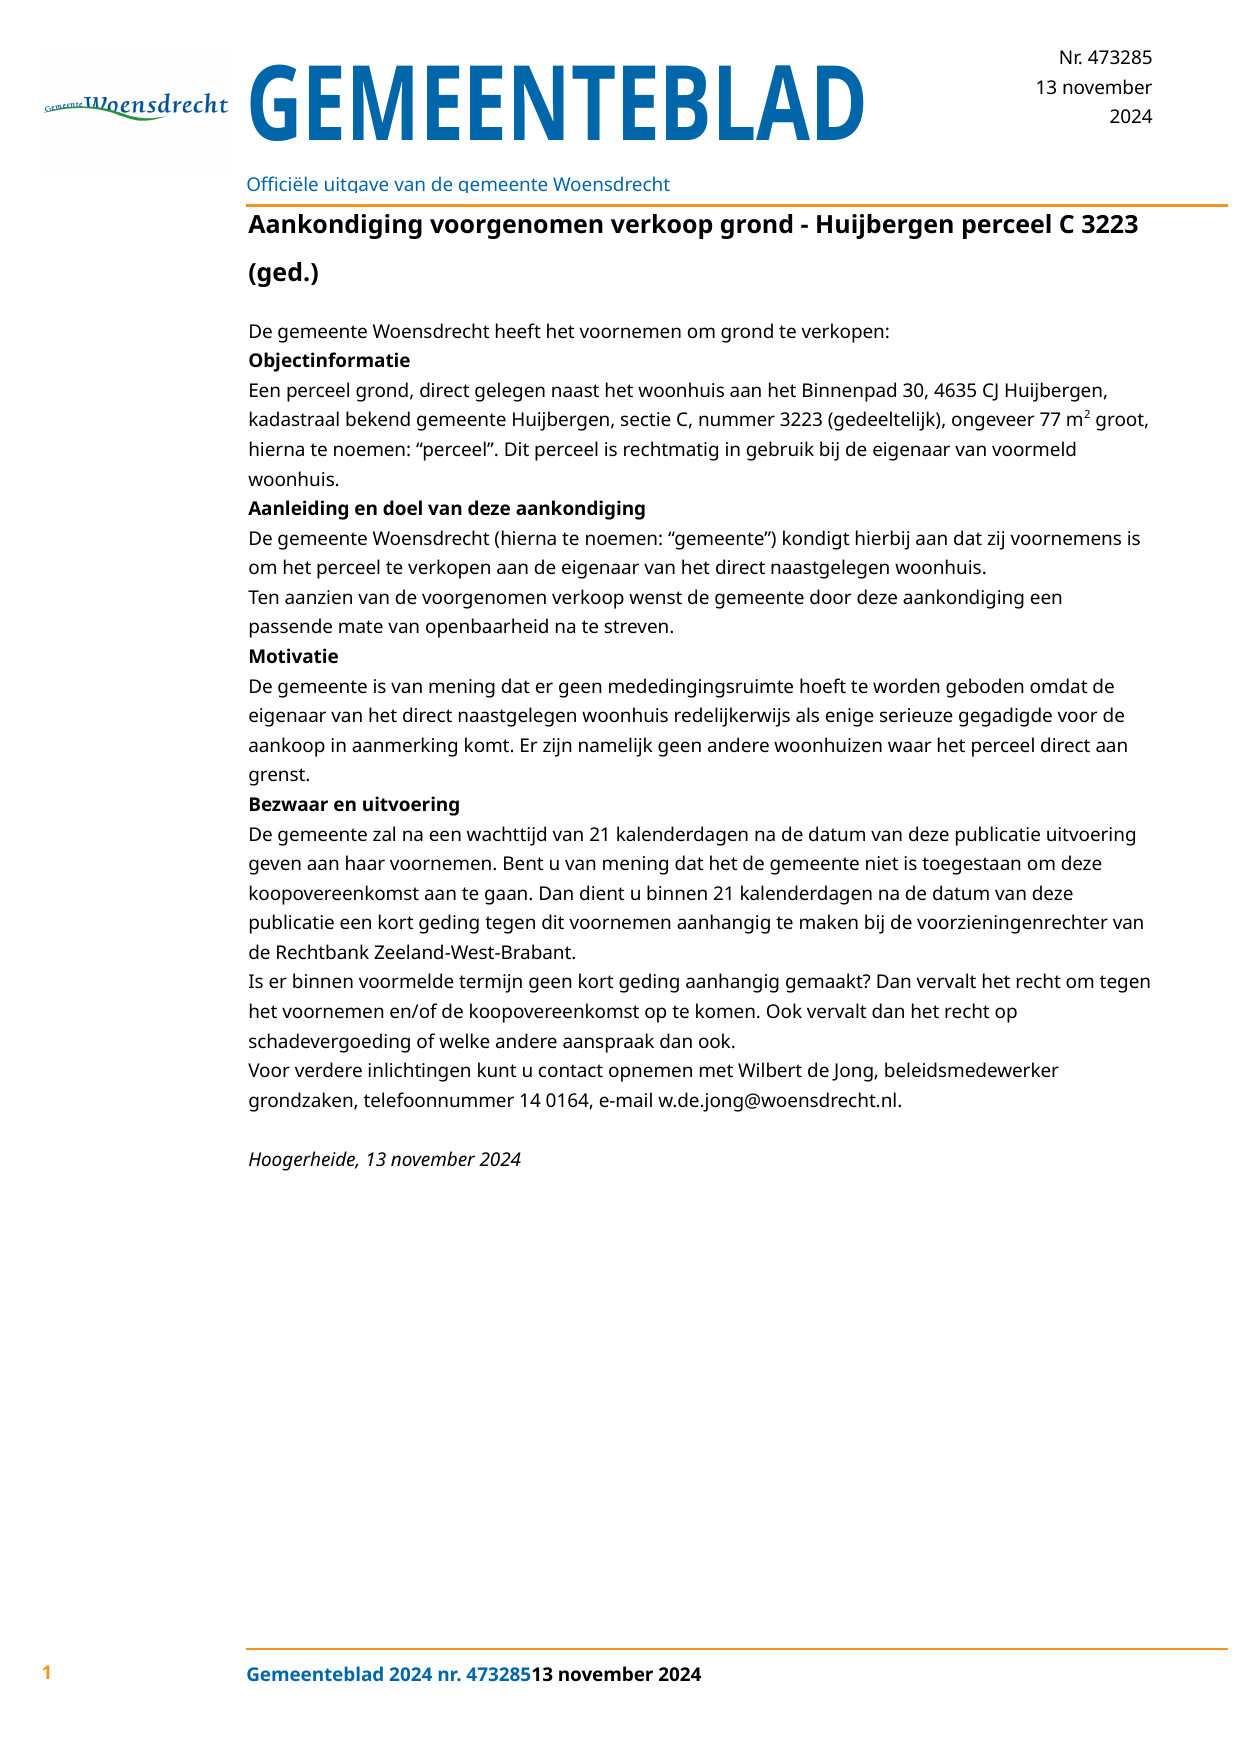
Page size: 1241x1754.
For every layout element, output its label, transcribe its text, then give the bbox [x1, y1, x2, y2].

text Aankondiging voorgenomen verkoop grond - Huijbergen perceel C 3223 (ged.) [248, 207, 1152, 288]
text Ten aanzien van de voorgenomen verkoop wenst de gemeente door deze aankondiging een passende mate van openbaarheid na te streven. [248, 584, 1152, 639]
text De gemeente is van mening dat er geen mededingingsruimte hoeft te worden geboden omdat de eigenaar van het direct naastgelegen woonhuis redelijkerwijs als enige serieuze gegadigde voor de aankoop in aanmerking komt. Er zijn namelijk geen andere woonhuizen waar het perceel direct aan grenst. [248, 673, 1152, 787]
text Voor verdere inlichtingen kunt u contact opnemen met Wilbert de Jong, beleidsmedewerker grondzaken, telefoonnummer 14 0164, e-mail w.de.jong@woensdrecht.nl. [248, 1057, 1152, 1113]
text De gemeente zal na een wachttijd van 21 kalenderdagen na de datum van deze publicatie uitvoering geven aan haar voornemen. Bent u van mening dat het de gemeente niet is toegestaan om deze koopovereenkomst aan te gaan. Dan dient u binnen 21 kalenderdagen na de datum van deze publicatie een kort geding tegen dit voornemen aanhangig te maken bij de voorzieningenrechter van de Rechtbank Zeeland‑West‑Brabant. [248, 821, 1152, 965]
text Is er binnen voormelde termijn geen kort geding aanhangig gemaakt? Dan vervalt het recht om tegen het voornemen en/of de koopovereenkomst op te komen. Ook vervalt dan het recht op schadevergoeding of welke andere aanspraak dan ook. [248, 969, 1152, 1054]
text De gemeente Woensdrecht heeft het voornemen om grond te verkopen: [248, 318, 1152, 344]
text Objectinformatie [248, 347, 1152, 373]
text De gemeente Woensdrecht (hierna te noemen: “gemeente”) kondigt hierbij aan dat zij voornemens is om het perceel te verkopen aan de eigenaar van het direct naastgelegen woonhuis. [248, 525, 1152, 580]
text Bezwaar en uitvoering [248, 791, 1152, 817]
text Een perceel grond, direct gelegen naast het woonhuis aan het Binnenpad 30, 4635 CJ Huijbergen, kadastraal bekend gemeente Huijbergen, sectie C, nummer 3223 (gedeeltelijk), ongeveer 77 m2 groot, hierna te noemen: “perceel”. Dit perceel is rechtmatig in gebruik bij de eigenaar van voormeld woonhuis. [248, 377, 1152, 492]
text Hoogerheide, 13 november 2024 [248, 1146, 1152, 1172]
picture [41, 47, 231, 172]
text Motivatie [248, 643, 1152, 669]
text Aanleiding en doel van deze aankondiging [248, 495, 1152, 521]
